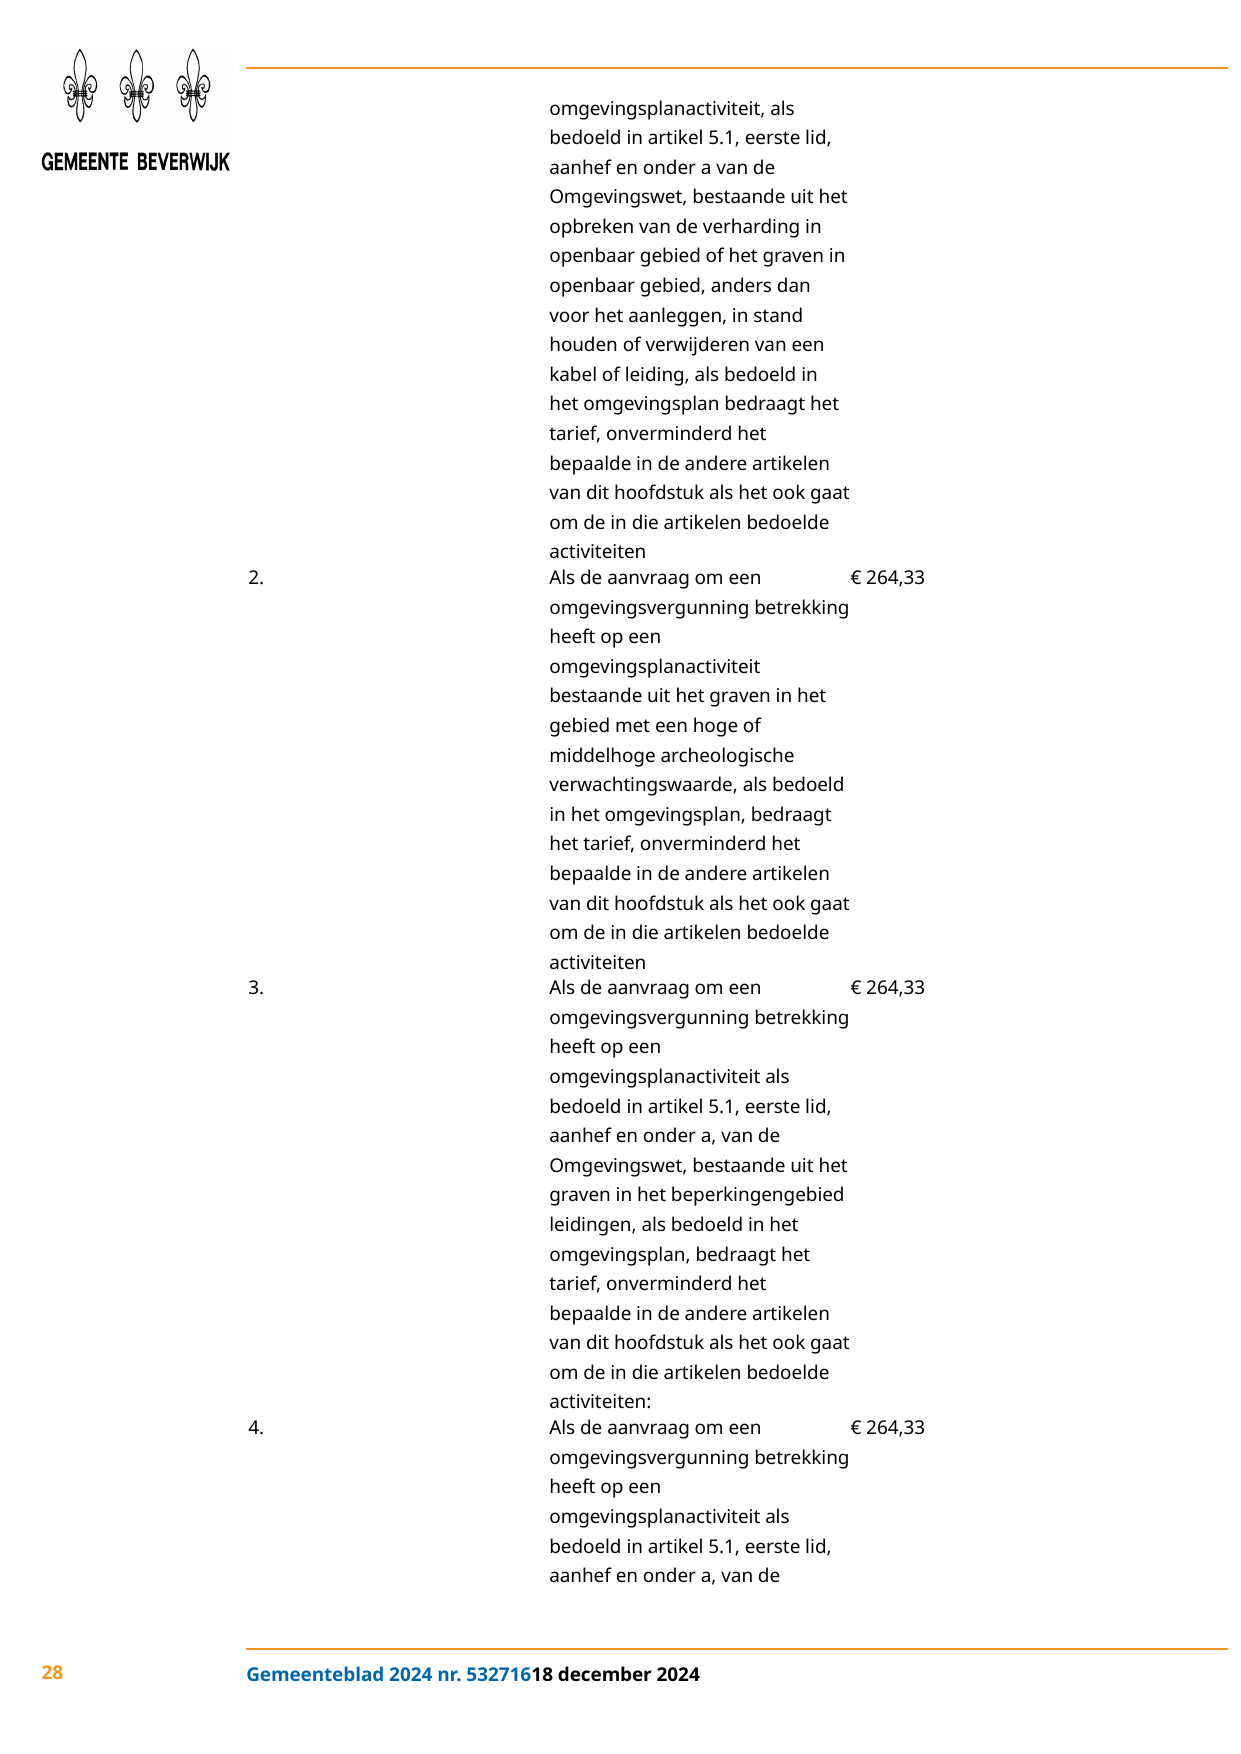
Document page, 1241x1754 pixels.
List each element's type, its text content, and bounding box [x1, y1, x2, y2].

table_cell 4. [248, 1415, 549, 1588]
table_cell 3. [248, 975, 549, 1414]
table_cell € 264,33 [850, 564, 1152, 974]
table_cell € 264,33 [850, 1415, 1152, 1588]
table_cell € 264,33 [850, 975, 1152, 1414]
table_cell Als de aanvraag om een omgevingsvergunning betrekking heeft op een omgevingsplanactiviteit als bedoeld in artikel 5.1, eerste lid, aanhef en onder a, van de [549, 1415, 850, 1588]
table_cell [850, 95, 1152, 564]
table_cell 2. [248, 564, 549, 974]
table_cell Als de aanvraag om een omgevingsvergunning betrekking heeft op een omgevingsplanactiviteit als bedoeld in artikel 5.1, eerste lid, aanhef en onder a, van de Omgevingswet, bestaande uit het graven in het beperkingengebied leidingen, als bedoeld in het omgevingsplan, bedraagt het tarief, onverminderd het bepaalde in de andere artikelen van dit hoofdstuk als het ook gaat om de in die artikelen bedoelde activiteiten: [549, 975, 850, 1414]
table_cell Als de aanvraag om een omgevingsvergunning betrekking heeft op een omgevingsplanactiviteit bestaande uit het graven in het gebied met een hoge of middelhoge archeologische verwachtingswaarde, als bedoeld in het omgevingsplan, bedraagt het tarief, onverminderd het bepaalde in de andere artikelen van dit hoofdstuk als het ook gaat om de in die artikelen bedoelde activiteiten [549, 564, 850, 974]
table_cell [248, 95, 549, 564]
picture [41, 47, 231, 172]
table_cell omgevingsplanactiviteit, als bedoeld in artikel 5.1, eerste lid, aanhef en onder a van de Omgevingswet, bestaande uit het opbreken van de verharding in openbaar gebied of het graven in openbaar gebied, anders dan voor het aanleggen, in stand houden of verwijderen van een kabel of leiding, als bedoeld in het omgevingsplan bedraagt het tarief, onverminderd het bepaalde in de andere artikelen van dit hoofdstuk als het ook gaat om de in die artikelen bedoelde activiteiten [549, 95, 850, 564]
